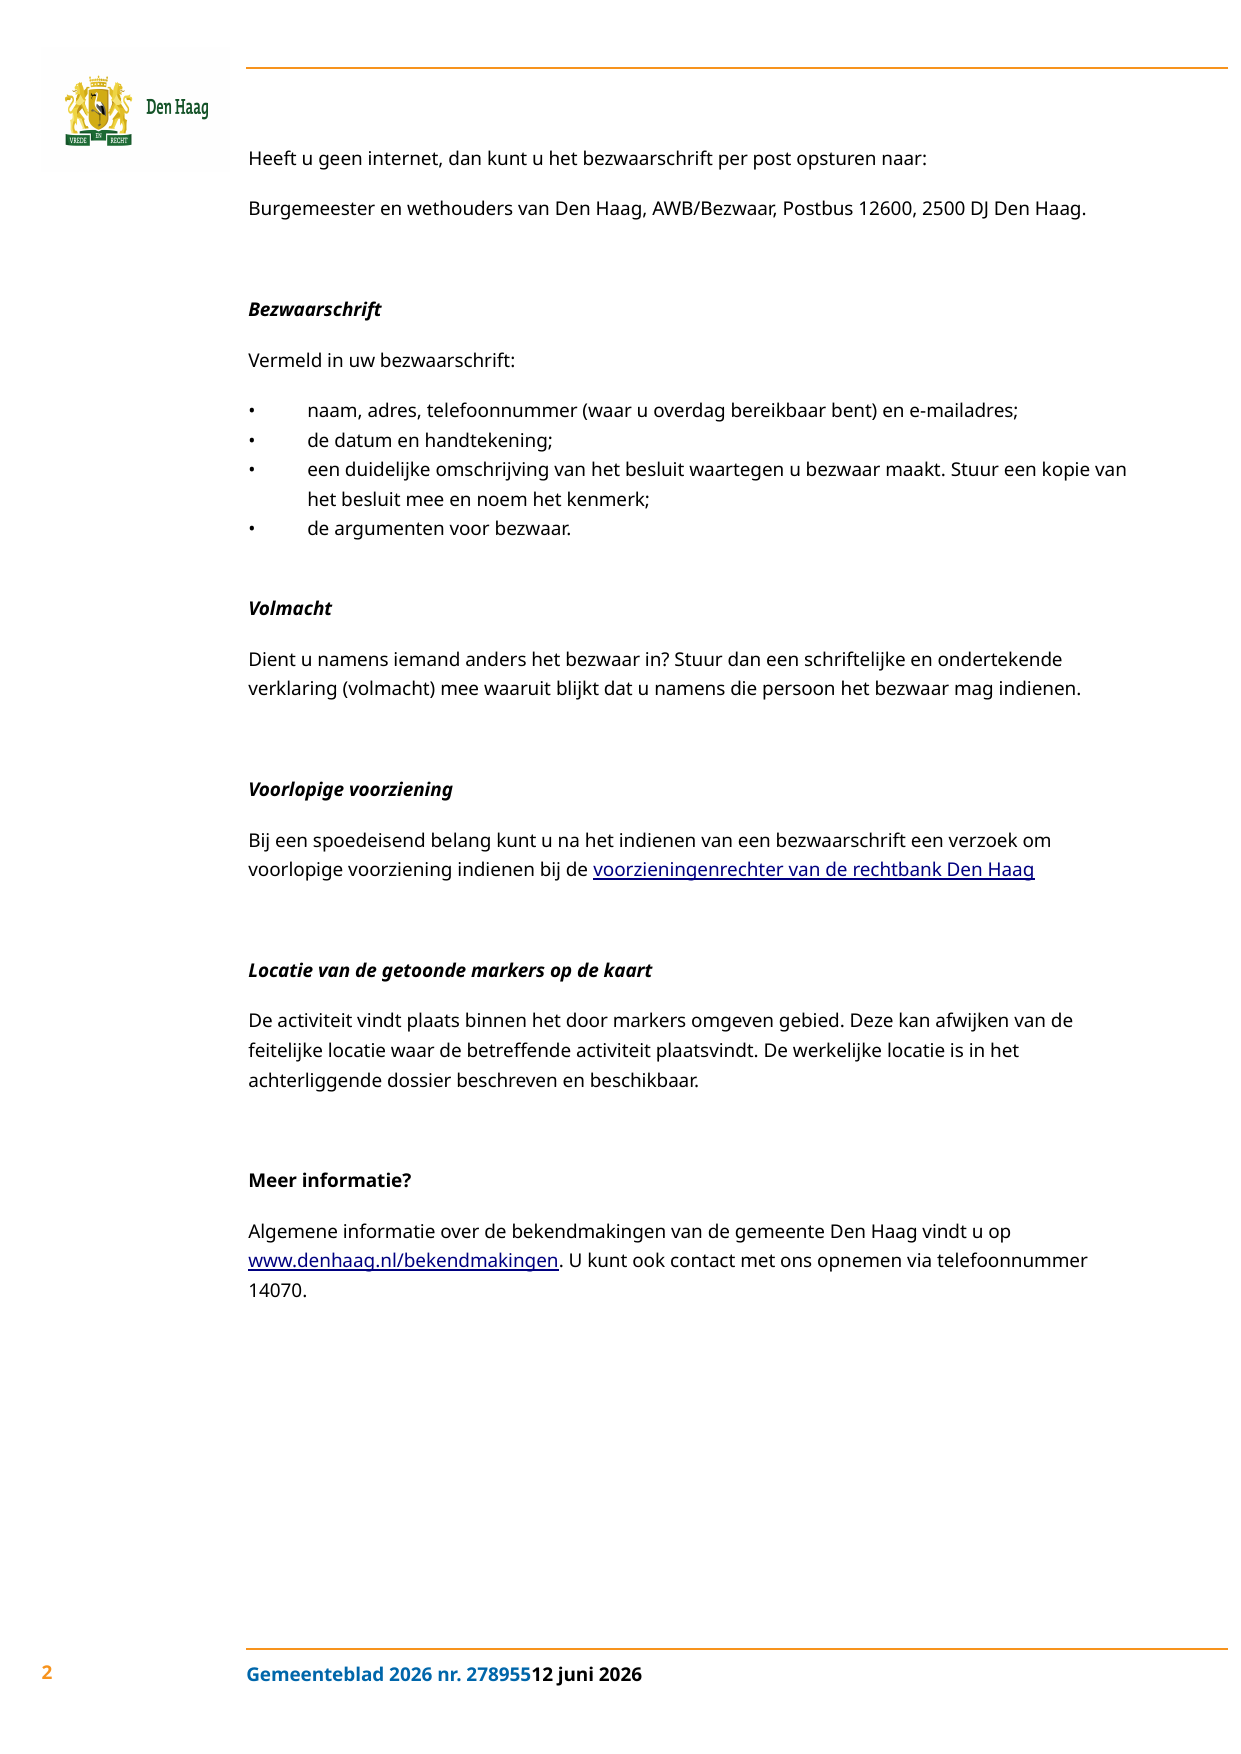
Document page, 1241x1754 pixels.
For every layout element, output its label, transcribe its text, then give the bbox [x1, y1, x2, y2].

text Bij een spoedeisend belang kunt u na het indienen van een bezwaarschrift een verzoek om voorlopige voorziening indienen bij de voorzieningenrechter van de rechtbank Den Haag [248, 827, 1152, 882]
text Volmacht [248, 596, 1152, 621]
list de datum en handtekening; [248, 427, 1152, 453]
picture [41, 47, 231, 172]
list de argumenten voor bezwaar. [248, 516, 1152, 541]
text Voorlopige voorziening [248, 776, 1152, 802]
text Meer informatie? [248, 1168, 1152, 1193]
text Dient u namens iemand anders het bezwaar in? Stuur dan een schriftelijke en ondertekende verklaring (volmacht) mee waaruit blijkt dat u namens die persoon het bezwaar mag indienen. [248, 646, 1152, 701]
list naam, adres, telefoonnummer (waar u overdag bereikbaar bent) en e-mailadres; [248, 397, 1152, 423]
text Bezwaarschrift [248, 296, 1152, 322]
text Vermeld in uw bezwaarschrift: [248, 347, 1152, 373]
text De activiteit vindt plaats binnen het door markers omgeven gebied. Deze kan afwijken van de feitelijke locatie waar de betreffende activiteit plaatsvindt. De werkelijke locatie is in het achterliggende dossier beschreven en beschikbaar. [248, 1008, 1152, 1093]
list een duidelijke omschrijving van het besluit waartegen u bezwaar maakt. Stuur een kopie van het besluit mee en noem het kenmerk; [248, 456, 1152, 512]
text Algemene informatie over de bekendmakingen van de gemeente Den Haag vindt u op www.denhaag.nl/bekendmakingen. U kunt ook contact met ons opnemen via telefoonnummer 14070. [248, 1218, 1152, 1303]
text Burgemeester en wethouders van Den Haag, AWB/Bezwaar, Postbus 12600, 2500 DJ Den Haag. [248, 196, 1152, 221]
text Locatie van de getoonde markers op de kaart [248, 957, 1152, 983]
text Heeft u geen internet, dan kunt u het bezwaarschrift per post opsturen naar: [248, 145, 1152, 171]
